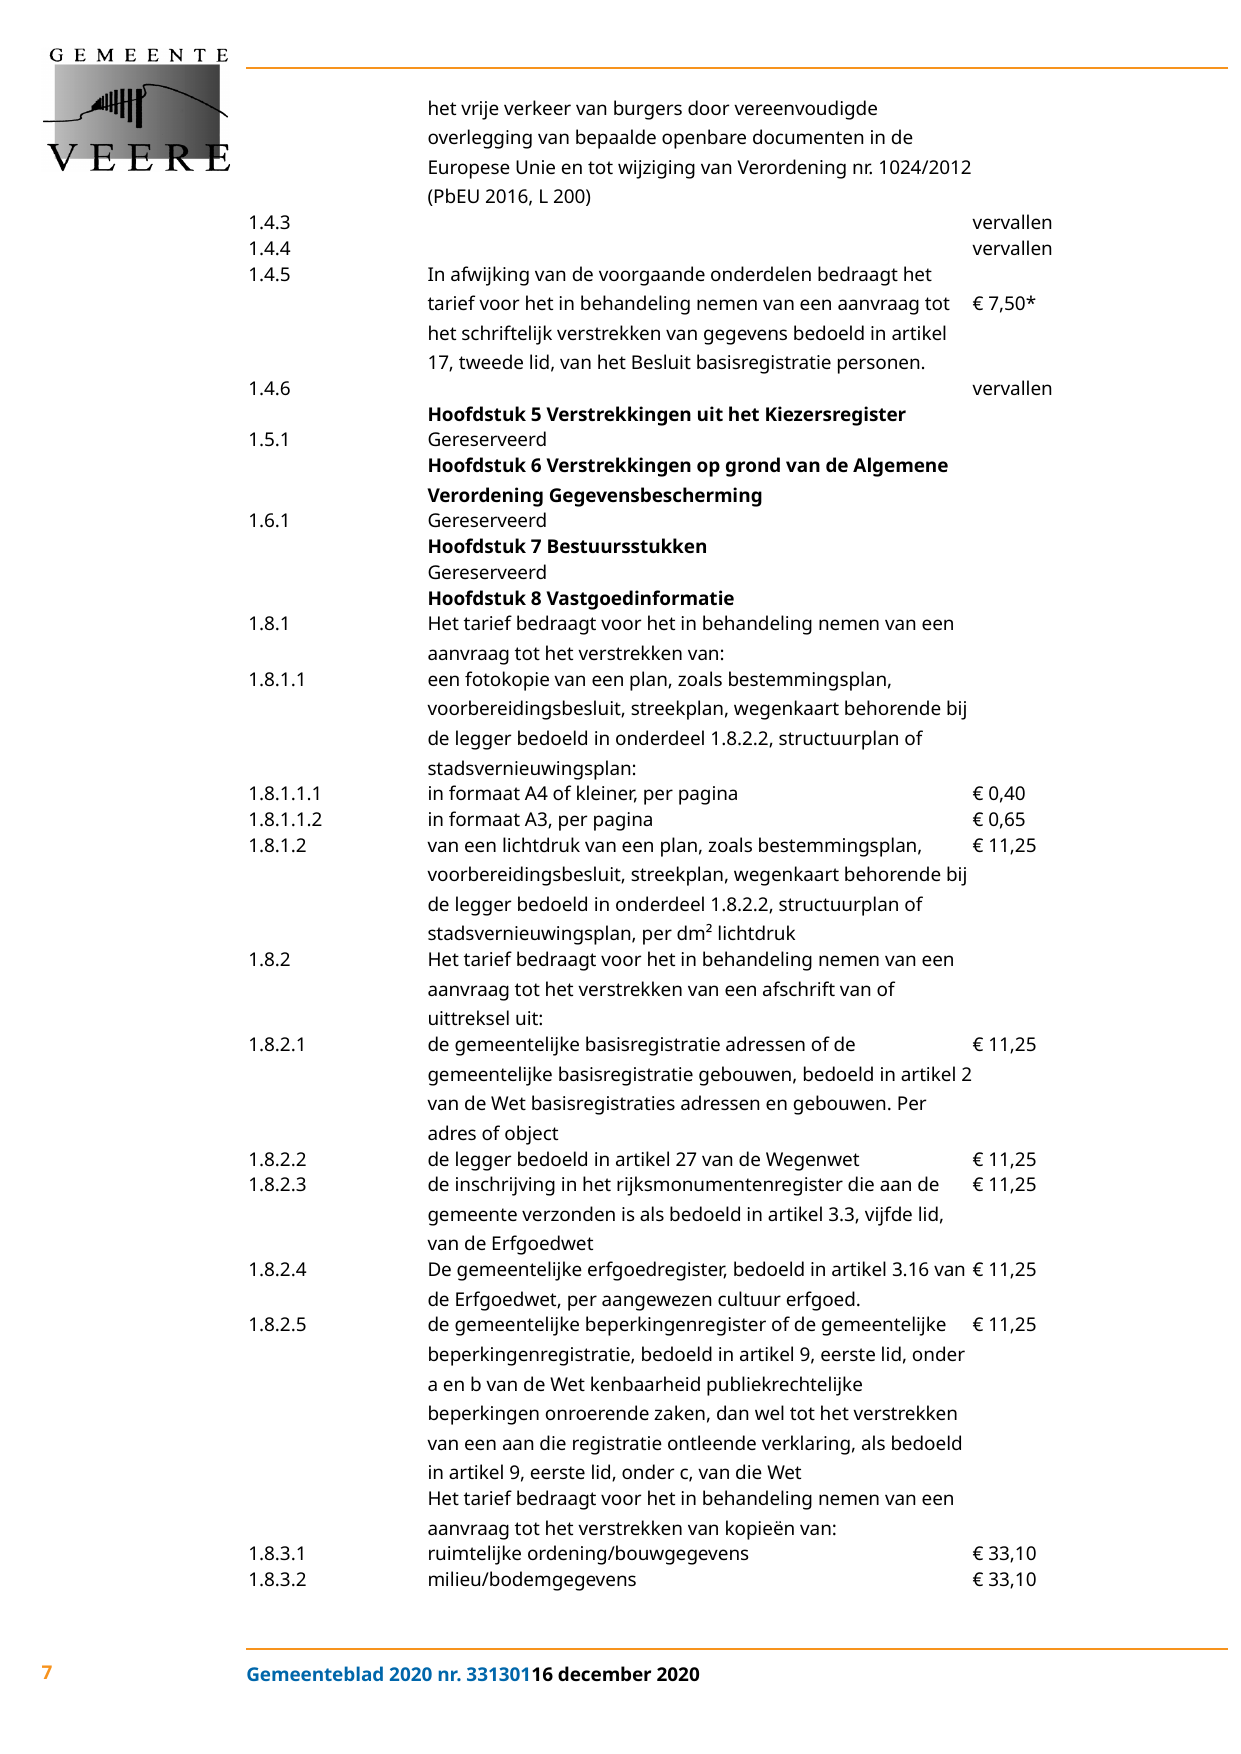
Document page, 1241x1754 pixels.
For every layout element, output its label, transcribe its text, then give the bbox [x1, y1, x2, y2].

table_cell 1.8.2.1 [248, 1031, 427, 1146]
table_cell [973, 427, 1152, 452]
table_cell [973, 401, 1152, 427]
table_cell van een lichtdruk van een plan, zoals bestemmingsplan, voorbereidingsbesluit, streekplan, wegenkaart behorende bij de legger bedoeld in onderdeel 1.8.2.2, structuurplan of stadsvernieuwingsplan, per dm² lichtdruk [427, 832, 972, 946]
table_cell 1.4.5 [248, 261, 427, 375]
table_cell 1.8.2.3 [248, 1171, 427, 1256]
table_cell 1.4.6 [248, 375, 427, 401]
table_cell 1.8.1.2 [248, 832, 427, 946]
table_cell milieu/bodemgegevens [427, 1566, 972, 1592]
table_cell [973, 453, 1152, 508]
table_cell [973, 1485, 1152, 1541]
table_cell De gemeentelijke erfgoedregister, bedoeld in artikel 3.16 van de Erfgoedwet, per aangewezen cultuur erfgoed. [427, 1256, 972, 1312]
table_cell [248, 95, 427, 209]
table_cell 1.8.2.4 [248, 1256, 427, 1312]
table_cell 1.8.2.5 [248, 1312, 427, 1485]
table_cell 1.4.4 [248, 235, 427, 261]
table_cell 1.6.1 [248, 508, 427, 533]
table_cell Hoofdstuk 6 Verstrekkingen op grond van de Algemene Verordening Gegevensbescherming [427, 453, 972, 508]
table_cell € 11,25 [973, 832, 1152, 946]
table_cell in formaat A4 of kleiner, per pagina [427, 780, 972, 806]
table_cell [427, 375, 972, 401]
table_cell € 11,25 [973, 1312, 1152, 1485]
table_cell vervallen [973, 375, 1152, 401]
table_cell 1.4.3 [248, 209, 427, 235]
table_cell € 33,10 [973, 1541, 1152, 1566]
table_cell [248, 559, 427, 585]
table_cell [248, 401, 427, 427]
table_cell [248, 1485, 427, 1541]
table_cell [973, 508, 1152, 533]
table_cell € 11,25 [973, 1171, 1152, 1256]
table_cell Gereserveerd [427, 427, 972, 452]
table_cell [248, 534, 427, 559]
table_cell een fotokopie van een plan, zoals bestemmingsplan, voorbereidingsbesluit, streekplan, wegenkaart behorende bij de legger bedoeld in onderdeel 1.8.2.2, structuurplan of stadsvernieuwingsplan: [427, 666, 972, 780]
picture [41, 47, 231, 172]
table_cell € 11,25 [973, 1256, 1152, 1312]
table_cell de gemeentelijke beperkingenregister of de gemeentelijke beperkingenregistratie, bedoeld in artikel 9, eerste lid, onder a en b van de Wet kenbaarheid publiekrechtelijke beperkingen onroerende zaken, dan wel tot het verstrekken van een aan die registratie ontleende verklaring, als bedoeld in artikel 9, eerste lid, onder c, van die Wet [427, 1312, 972, 1485]
table_cell [973, 559, 1152, 585]
table_cell € 0,65 [973, 806, 1152, 832]
table_cell € 33,10 [973, 1566, 1152, 1592]
table_cell [973, 946, 1152, 1031]
table_cell [427, 235, 972, 261]
table_cell € 11,25 [973, 1031, 1152, 1146]
table_cell 1.8.1 [248, 611, 427, 666]
table_cell Het tarief bedraagt voor het in behandeling nemen van een aanvraag tot het verstrekken van kopieën van: [427, 1485, 972, 1541]
table_cell 1.8.1.1.1 [248, 780, 427, 806]
table_cell € 7,50* [973, 261, 1152, 375]
table_cell In afwijking van de voorgaande onderdelen bedraagt het tarief voor het in behandeling nemen van een aanvraag tot het schriftelijk verstrekken van gegevens bedoeld in artikel 17, tweede lid, van het Besluit basisregistratie personen. [427, 261, 972, 375]
table_cell 1.8.2.2 [248, 1146, 427, 1171]
table_cell Hoofdstuk 7 Bestuursstukken [427, 534, 972, 559]
table_cell Hoofdstuk 5 Verstrekkingen uit het Kiezersregister [427, 401, 972, 427]
table_cell 1.8.1.1 [248, 666, 427, 780]
table_cell Het tarief bedraagt voor het in behandeling nemen van een aanvraag tot het verstrekken van een afschrift van of uittreksel uit: [427, 946, 972, 1031]
table_cell [427, 209, 972, 235]
table_cell de inschrijving in het rijksmonumentenregister die aan de gemeente verzonden is als bedoeld in artikel 3.3, vijfde lid, van de Erfgoedwet [427, 1171, 972, 1256]
table_cell [973, 95, 1152, 209]
table_cell [973, 666, 1152, 780]
table_cell [973, 534, 1152, 559]
table_cell vervallen [973, 235, 1152, 261]
table_cell Het tarief bedraagt voor het in behandeling nemen van een aanvraag tot het verstrekken van: [427, 611, 972, 666]
table_cell [248, 453, 427, 508]
table_cell vervallen [973, 209, 1152, 235]
table_cell 1.8.2 [248, 946, 427, 1031]
table_cell [973, 611, 1152, 666]
table_cell € 0,40 [973, 780, 1152, 806]
table_cell 1.8.3.1 [248, 1541, 427, 1566]
table_cell Gereserveerd [427, 508, 972, 533]
table_cell de gemeentelijke basisregistratie adressen of de gemeentelijke basisregistratie gebouwen, bedoeld in artikel 2 van de Wet basisregistraties adressen en gebouwen. Per adres of object [427, 1031, 972, 1146]
table_cell [973, 585, 1152, 611]
table_cell de legger bedoeld in artikel 27 van de Wegenwet [427, 1146, 972, 1171]
table_cell Gereserveerd [427, 559, 972, 585]
table_cell ruimtelijke ordening/bouwgegevens [427, 1541, 972, 1566]
table_cell het vrije verkeer van burgers door vereenvoudigde overlegging van bepaalde openbare documenten in de Europese Unie en tot wijziging van Verordening nr. 1024/2012 (PbEU 2016, L 200) [427, 95, 972, 209]
table_cell 1.5.1 [248, 427, 427, 452]
table_cell 1.8.1.1.2 [248, 806, 427, 832]
table_cell € 11,25 [973, 1146, 1152, 1171]
table_cell 1.8.3.2 [248, 1566, 427, 1592]
table_cell [248, 585, 427, 611]
table_cell Hoofdstuk 8 Vastgoedinformatie [427, 585, 972, 611]
table_cell in formaat A3, per pagina [427, 806, 972, 832]
